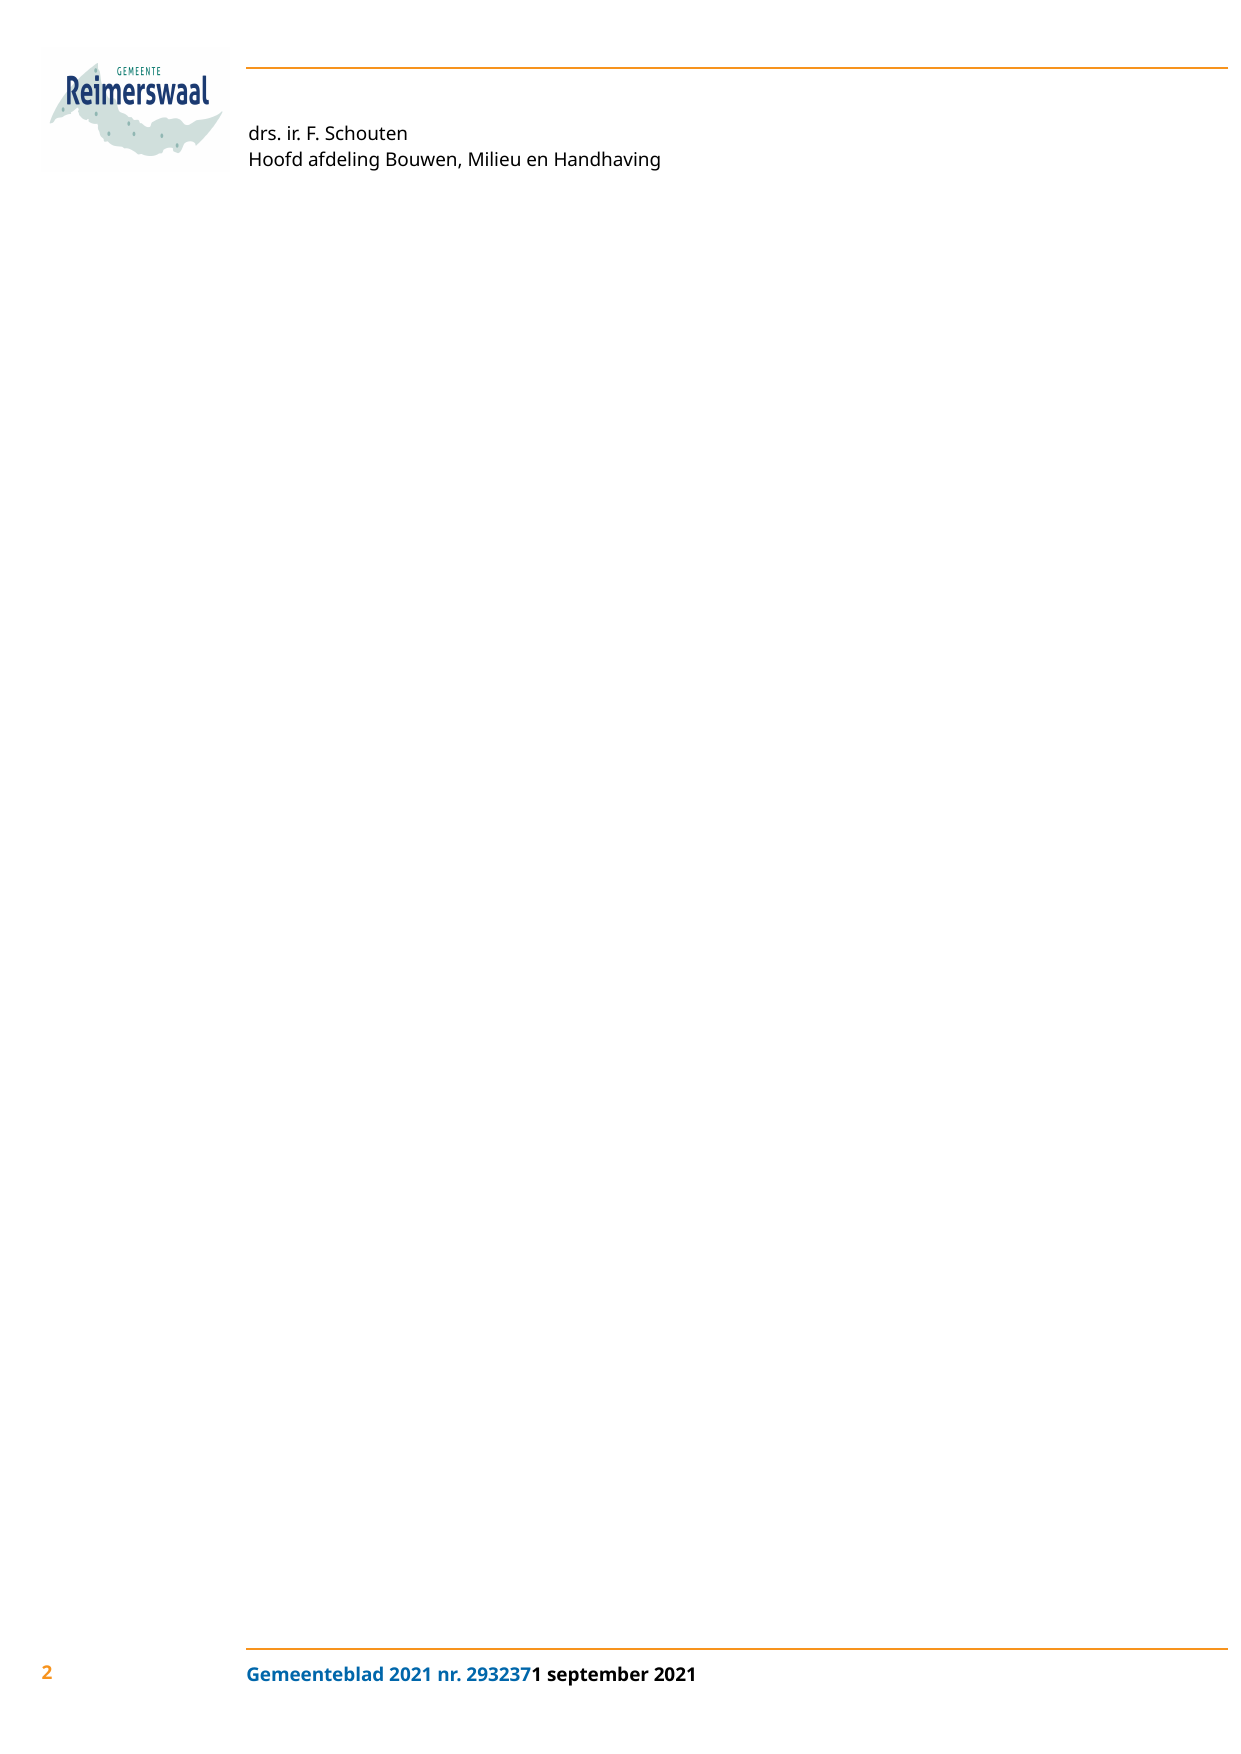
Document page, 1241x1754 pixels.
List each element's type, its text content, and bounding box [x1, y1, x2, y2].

text drs. ir. F. Schouten [248, 121, 1152, 146]
picture [41, 47, 231, 172]
text Hoofd afdeling Bouwen, Milieu en Handhaving [248, 146, 1152, 172]
